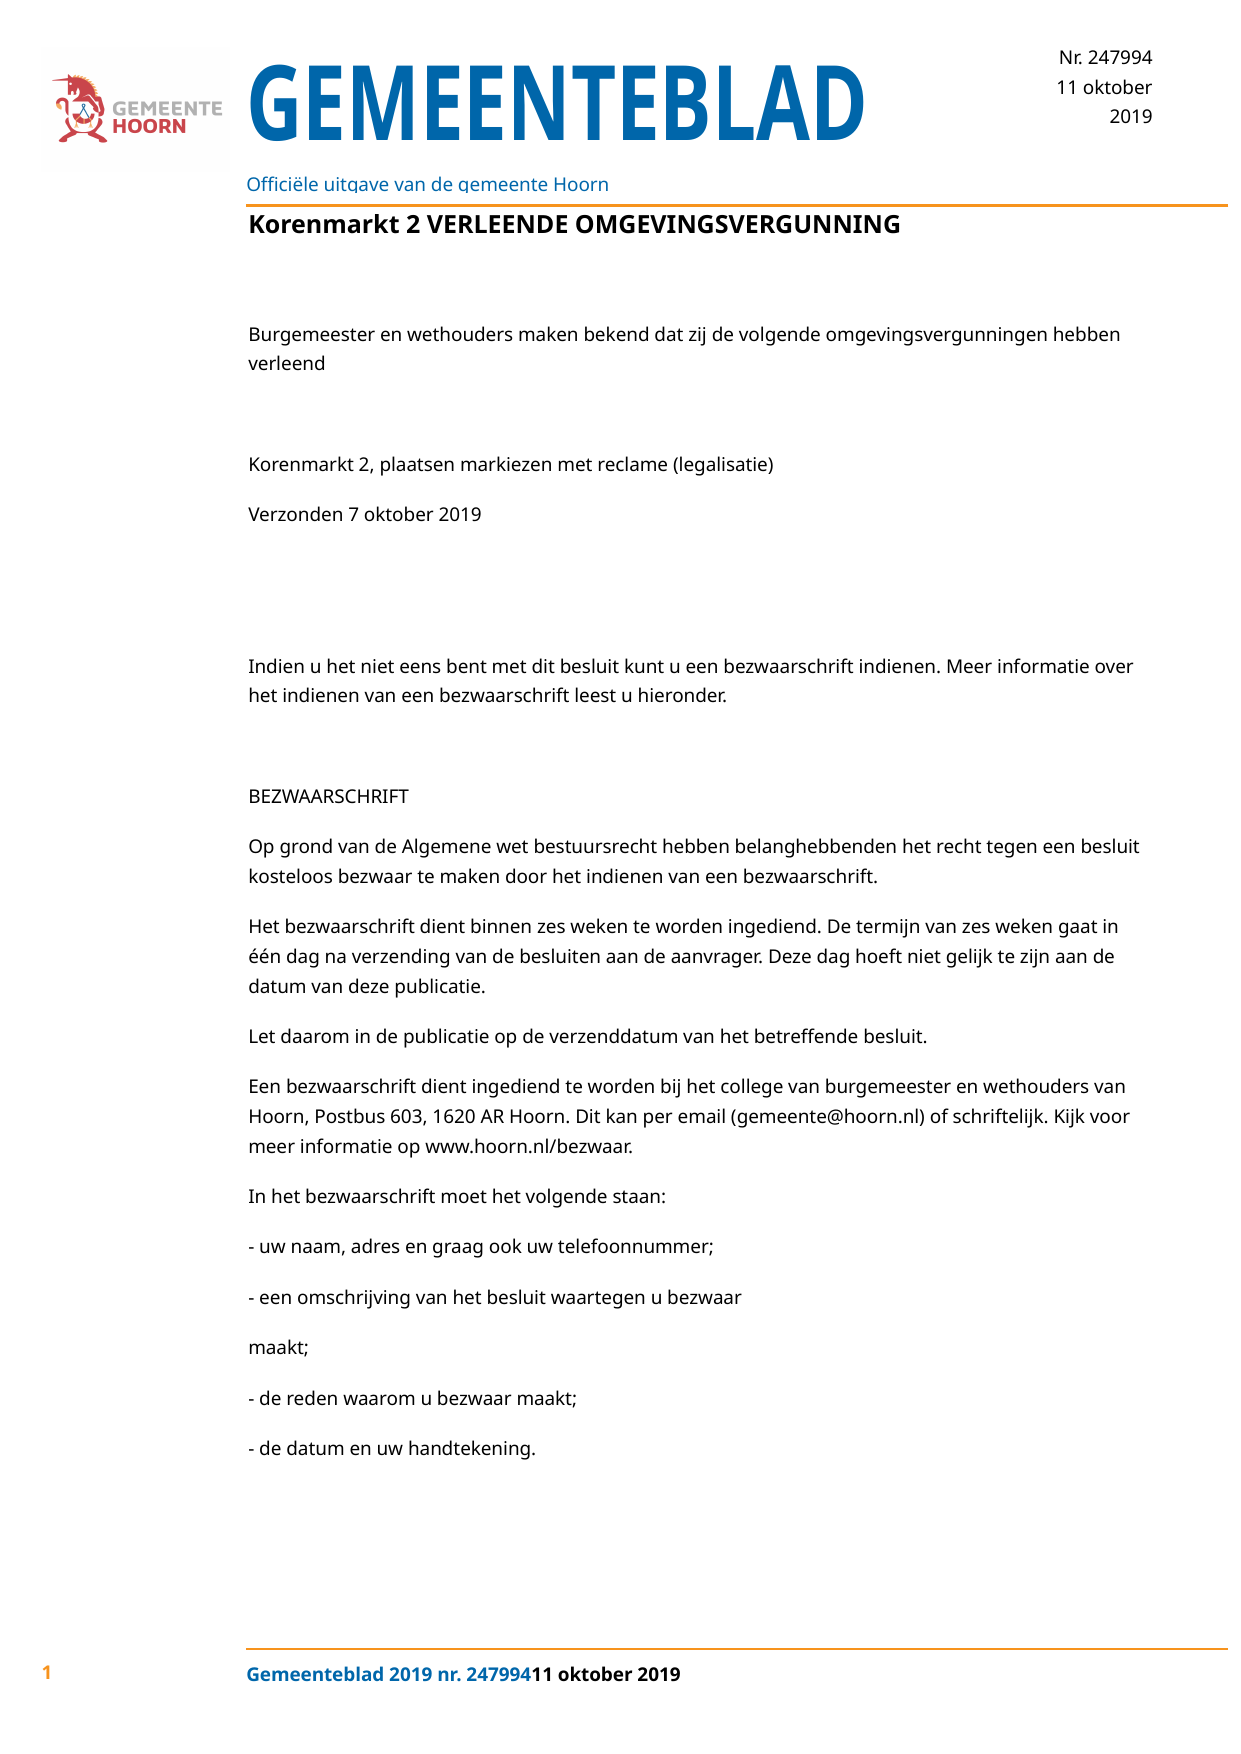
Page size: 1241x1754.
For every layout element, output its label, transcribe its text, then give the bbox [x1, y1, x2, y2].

text BEZWAARSCHRIFT [248, 783, 1152, 809]
text - de reden waarom u bezwaar maakt; [248, 1385, 1152, 1411]
text Het bezwaarschrift dient binnen zes weken te worden ingediend. De termijn van zes weken gaat in één dag na verzending van de besluiten aan de aanvrager. Deze dag hoeft niet gelijk te zijn aan de datum van deze publicatie. [248, 914, 1152, 998]
text Indien u het niet eens bent met dit besluit kunt u een bezwaarschrift indienen. Meer informatie over het indienen van een bezwaarschrift leest u hieronder. [248, 653, 1152, 708]
text Burgemeester en wethouders maken bekend dat zij de volgende omgevingsvergunningen hebben verleend [248, 321, 1152, 376]
text Korenmarkt 2 VERLEENDE OMGEVINGSVERGUNNING [248, 207, 1152, 241]
text maakt; [248, 1334, 1152, 1360]
text Een bezwaarschrift dient ingediend te worden bij het college van burgemeester en wethouders van Hoorn, Postbus 603, 1620 AR Hoorn. Dit kan per email (gemeente@hoorn.nl) of schriftelijk. Kijk voor meer informatie op www.hoorn.nl/bezwaar. [248, 1074, 1152, 1158]
text Op grond van de Algemene wet bestuursrecht hebben belanghebbenden het recht tegen een besluit kosteloos bezwaar te maken door het indienen van een bezwaarschrift. [248, 834, 1152, 889]
text Let daarom in de publicatie op de verzenddatum van het betreffende besluit. [248, 1023, 1152, 1049]
text - een omschrijving van het besluit waartegen u bezwaar [248, 1284, 1152, 1310]
picture [41, 47, 231, 172]
text Korenmarkt 2, plaatsen markiezen met reclame (legalisatie) [248, 451, 1152, 477]
text Verzonden 7 oktober 2019 [248, 502, 1152, 527]
text - de datum en uw handtekening. [248, 1435, 1152, 1461]
text In het bezwaarschrift moet het volgende staan: [248, 1183, 1152, 1209]
text - uw naam, adres en graag ook uw telefoonnummer; [248, 1234, 1152, 1259]
